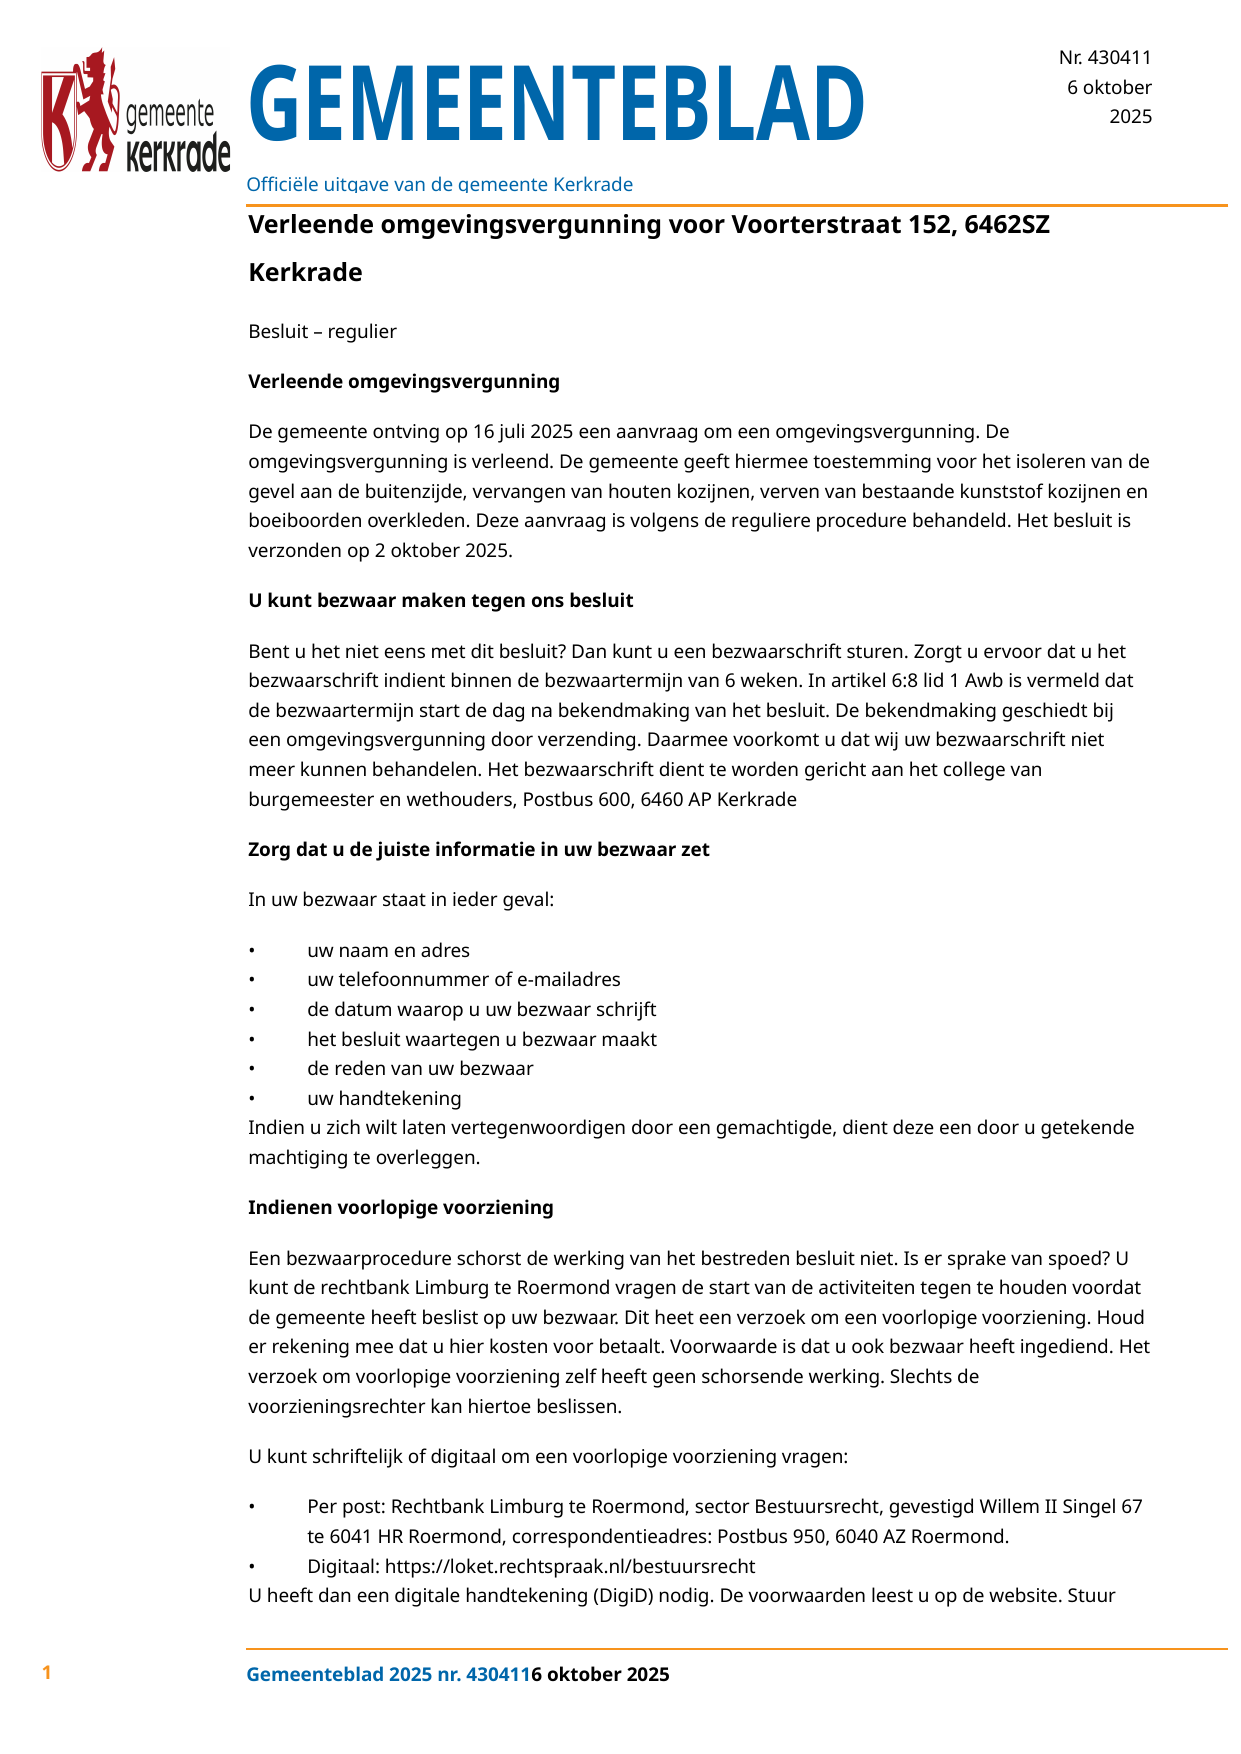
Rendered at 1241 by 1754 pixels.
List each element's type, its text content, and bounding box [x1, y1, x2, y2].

list Per post: Rechtbank Limburg te Roermond, sector Bestuursrecht, gevestigd Willem II Singel 67 te 6041 HR Roermond, correspondentieadres: Postbus 950, 6040 AZ Roermond. [248, 1494, 1152, 1549]
list de datum waarop u uw bezwaar schrijft [248, 996, 1152, 1022]
text Verleende omgevingsvergunning [248, 368, 1152, 394]
list de reden van uw bezwaar [248, 1055, 1152, 1081]
list het besluit waartegen u bezwaar maakt [248, 1026, 1152, 1052]
text Een bezwaarprocedure schorst de werking van het bestreden besluit niet. Is er sprake van spoed? U kunt de rechtbank Limburg te Roermond vragen de start van de activiteiten tegen te houden voordat de gemeente heeft beslist op uw bezwaar. Dit heet een verzoek om een voorlopige voorziening. Houd er rekening mee dat u hier kosten voor betaalt. Voorwaarde is dat u ook bezwaar heeft ingediend. Het verzoek om voorlopige voorziening zelf heeft geen schorsende werking. Slechts de voorzieningsrechter kan hiertoe beslissen. [248, 1245, 1152, 1419]
text Zorg dat u de juiste informatie in uw bezwaar zet [248, 836, 1152, 862]
list uw telefoonnummer of e-mailadres [248, 967, 1152, 992]
list uw naam en adres [248, 937, 1152, 963]
text U heeft dan een digitale handtekening (DigiD) nodig. De voorwaarden leest u op de website. Stuur [248, 1582, 1152, 1608]
text U kunt schriftelijk of digitaal om een voorlopige voorziening vragen: [248, 1443, 1152, 1469]
text Besluit – regulier [248, 318, 1152, 344]
text U kunt bezwaar maken tegen ons besluit [248, 587, 1152, 613]
list Digitaal: https://loket.rechtspraak.nl/bestuursrecht [248, 1553, 1152, 1579]
text Verleende omgevingsvergunning voor Voorterstraat 152, 6462SZ Kerkrade [248, 207, 1152, 288]
picture [41, 47, 231, 172]
text In uw bezwaar staat in ieder geval: [248, 887, 1152, 912]
list uw handtekening [248, 1085, 1152, 1111]
text Indien u zich wilt laten vertegenwoordigen door een gemachtigde, dient deze een door u getekende machtiging te overleggen. [248, 1114, 1152, 1170]
text Indienen voorlopige voorziening [248, 1194, 1152, 1220]
text Bent u het niet eens met dit besluit? Dan kunt u een bezwaarschrift sturen. Zorgt u ervoor dat u het bezwaarschrift indient binnen de bezwaartermijn van 6 weken. In artikel 6:8 lid 1 Awb is vermeld dat de bezwaartermijn start de dag na bekendmaking van het besluit. De bekendmaking geschiedt bij een omgevingsvergunning door verzending. Daarmee voorkomt u dat wij uw bezwaarschrift niet meer kunnen behandelen. Het bezwaarschrift dient te worden gericht aan het college van burgemeester en wethouders, Postbus 600, 6460 AP Kerkrade [248, 638, 1152, 812]
text De gemeente ontving op 16 juli 2025 een aanvraag om een omgevingsvergunning. De omgevingsvergunning is verleend. De gemeente geeft hiermee toestemming voor het isoleren van de gevel aan de buitenzijde, vervangen van houten kozijnen, verven van bestaande kunststof kozijnen en boeiboorden overkleden. Deze aanvraag is volgens de reguliere procedure behandeld. Het besluit is verzonden op 2 oktober 2025. [248, 419, 1152, 563]
